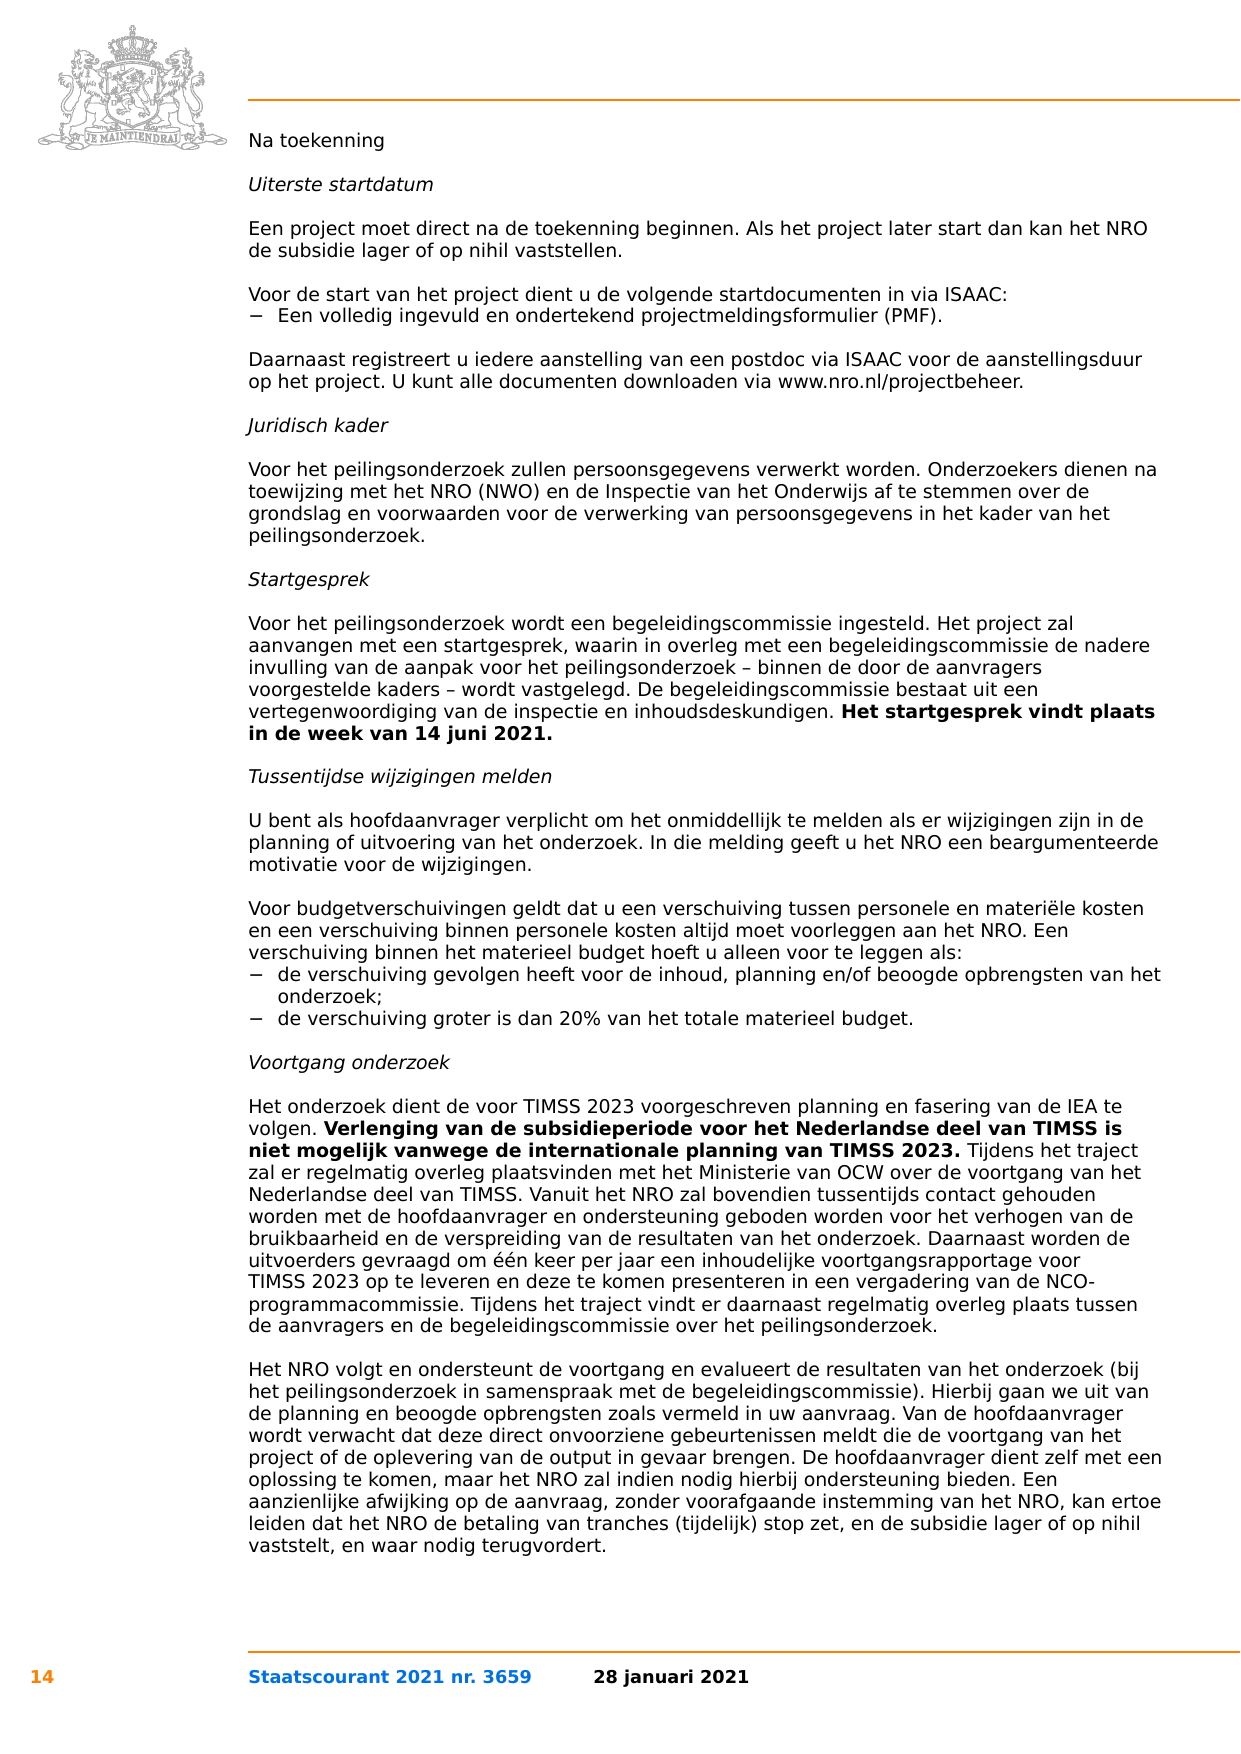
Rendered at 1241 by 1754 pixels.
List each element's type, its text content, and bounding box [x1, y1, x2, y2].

text Voor het peilingsonderzoek wordt een begeleidingscommissie ingesteld. Het project zal aanvangen met een startgesprek, waarin in overleg met een begeleidingscommissie de nadere invulling van de aanpak voor het peilingsonderzoek – binnen de door de aanvragers voorgestelde kaders – wordt vastgelegd. De begeleidingscommissie bestaat uit een vertegenwoordiging van de inspectie en inhoudsdeskundigen. Het startgesprek vindt plaats in de week van 14 juni 2021. [248, 613, 1163, 744]
text U bent als hoofdaanvrager verplicht om het onmiddellijk te melden als er wijzigingen zijn in de planning of uitvoering van het onderzoek. In die melding geeft u het NRO een beargumenteerde motivatie voor de wijzigingen. [248, 810, 1163, 876]
text − de verschuiving groter is dan 20% van het totale materieel budget. [248, 1008, 1163, 1030]
text Het NRO volgt en ondersteunt de voortgang en evalueert de resultaten van het onderzoek (bij het peilingsonderzoek in samenspraak met de begeleidingscommissie). Hierbij gaan we uit van de planning en beoogde opbrengsten zoals vermeld in uw aanvraag. Van de hoofdaanvrager wordt verwacht dat deze direct onvoorziene gebeurtenissen meldt die de voortgang van het project of de oplevering van de output in gevaar brengen. De hoofdaanvrager dient zelf met een oplossing te komen, maar het NRO zal indien nodig hierbij ondersteuning bieden. Een aanzienlijke afwijking op de aanvraag, zonder voorafgaande instemming van het NRO, kan ertoe leiden dat het NRO de betaling van tranches (tijdelijk) stop zet, en de subsidie lager of op nihil vaststelt, en waar nodig terugvordert. [248, 1359, 1163, 1557]
subtitle Tussentijdse wijzigingen melden [248, 766, 1163, 788]
subtitle Startgesprek [248, 569, 1163, 591]
text Voor de start van het project dient u de volgende startdocumenten in via ISAAC: [248, 283, 1163, 305]
subtitle Uiterste startdatum [248, 174, 1163, 196]
text − de verschuiving gevolgen heeft voor de inhoud, planning en/of beoogde opbrengsten van het onderzoek; [248, 964, 1163, 1008]
text Voor budgetverschuivingen geldt dat u een verschuiving tussen personele en materiële kosten en een verschuiving binnen personele kosten altijd moet voorleggen aan het NRO. Een verschuiving binnen het materieel budget hoeft u alleen voor te leggen als: [248, 898, 1163, 964]
subtitle Juridisch kader [248, 415, 1163, 437]
picture [38, 25, 227, 150]
text Een project moet direct na de toekenning beginnen. Als het project later start dan kan het NRO de subsidie lager of op nihil vaststellen. [248, 218, 1163, 262]
text Daarnaast registreert u iedere aanstelling van een postdoc via ISAAC voor de aanstellingsduur op het project. U kunt alle documenten downloaden via www.nro.nl/projectbeheer. [248, 349, 1163, 393]
subtitle Voortgang onderzoek [248, 1052, 1163, 1074]
text Het onderzoek dient de voor TIMSS 2023 voorgeschreven planning en fasering van de IEA te volgen. Verlenging van de subsidieperiode voor het Nederlandse deel van TIMSS is niet mogelijk vanwege de internationale planning van TIMSS 2023. Tijdens het traject zal er regelmatig overleg plaatsvinden met het Ministerie van OCW over de voortgang van het Nederlandse deel van TIMSS. Vanuit het NRO zal bovendien tussentijds contact gehouden worden met de hoofdaanvrager en ondersteuning geboden worden voor het verhogen van de bruikbaarheid en de verspreiding van de resultaten van het onderzoek. Daarnaast worden de uitvoerders gevraagd om één keer per jaar een inhoudelijke voortgangsrapportage voor TIMSS 2023 op te leveren en deze te komen presenteren in een vergadering van de NCO-programmacommissie. Tijdens het traject vindt er daarnaast regelmatig overleg plaats tussen de aanvragers en de begeleidingscommissie over het peilingsonderzoek. [248, 1096, 1163, 1337]
text Voor het peilingsonderzoek zullen persoonsgegevens verwerkt worden. Onderzoekers dienen na toewijzing met het NRO (NWO) en de Inspectie van het Onderwijs af te stemmen over de grondslag en voorwaarden voor de verwerking van persoonsgegevens in het kader van het peilingsonderzoek. [248, 459, 1163, 547]
subtitle Na toekenning [248, 130, 1163, 152]
text − Een volledig ingevuld en ondertekend projectmeldingsformulier (PMF). [248, 305, 1163, 327]
